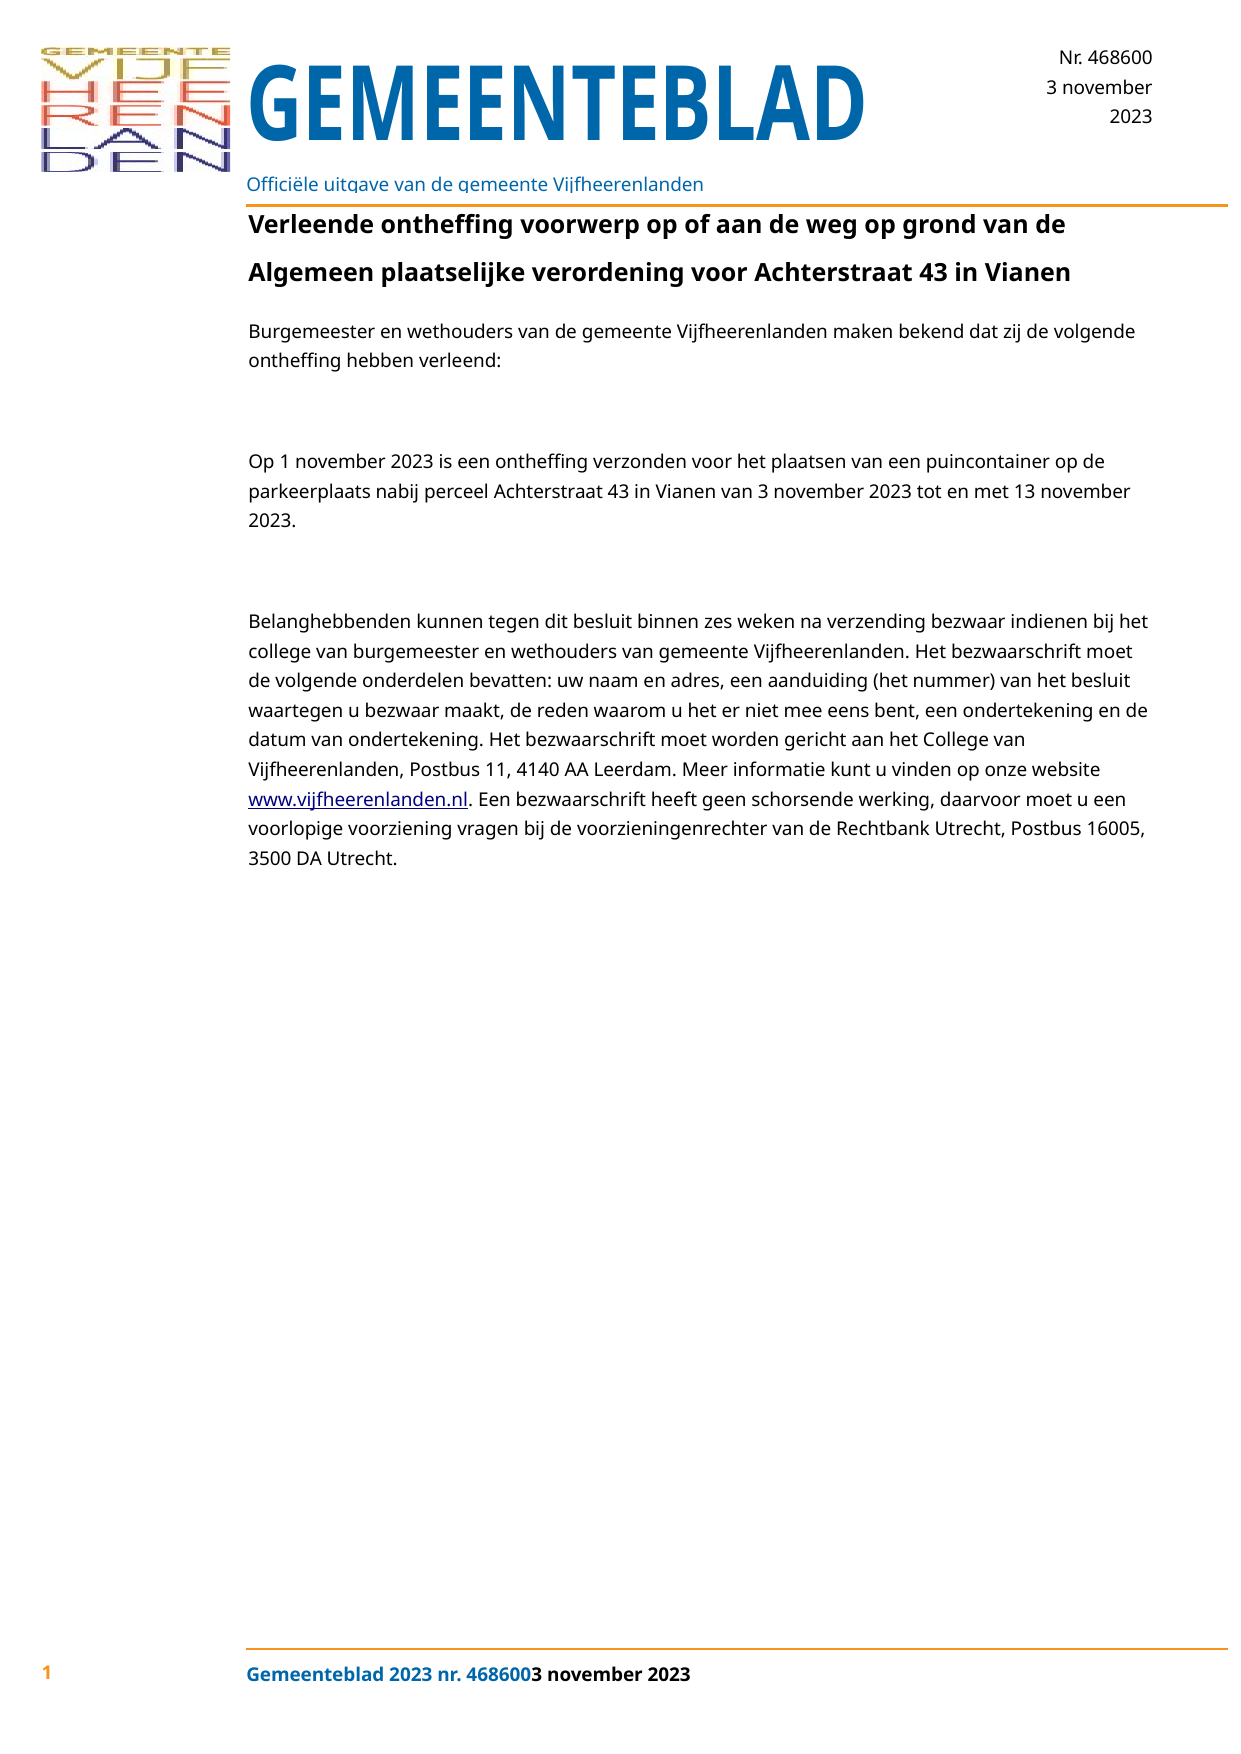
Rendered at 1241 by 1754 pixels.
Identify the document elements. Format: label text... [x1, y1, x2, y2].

text Op 1 november 2023 is een ontheffing verzonden voor het plaatsen van een puincontainer op de parkeerplaats nabij perceel Achterstraat 43 in Vianen van 3 november 2023 tot en met 13 november 2023. [248, 448, 1152, 533]
text Verleende ontheffing voorwerp op of aan de weg op grond van de Algemeen plaatselijke verordening voor Achterstraat 43 in Vianen [248, 207, 1152, 288]
picture [41, 47, 231, 172]
text Burgemeester en wethouders van de gemeente Vijfheerenlanden maken bekend dat zij de volgende ontheffing hebben verleend: [248, 318, 1152, 373]
text Belanghebbenden kunnen tegen dit besluit binnen zes weken na verzending bezwaar indienen bij het college van burgemeester en wethouders van gemeente Vijfheerenlanden. Het bezwaarschrift moet de volgende onderdelen bevatten: uw naam en adres, een aanduiding (het nummer) van het besluit waartegen u bezwaar maakt, de reden waarom u het er niet mee eens bent, een ondertekening en de datum van ondertekening. Het bezwaarschrift moet worden gericht aan het College van Vijfheerenlanden, Postbus 11, 4140 AA Leerdam. Meer informatie kunt u vinden op onze website www.vijfheerenlanden.nl. Een bezwaarschrift heeft geen schorsende werking, daarvoor moet u een voorlopige voorziening vragen bij de voorzieningenrechter van de Rechtbank Utrecht, Postbus 16005, 3500 DA Utrecht. [248, 608, 1152, 871]
